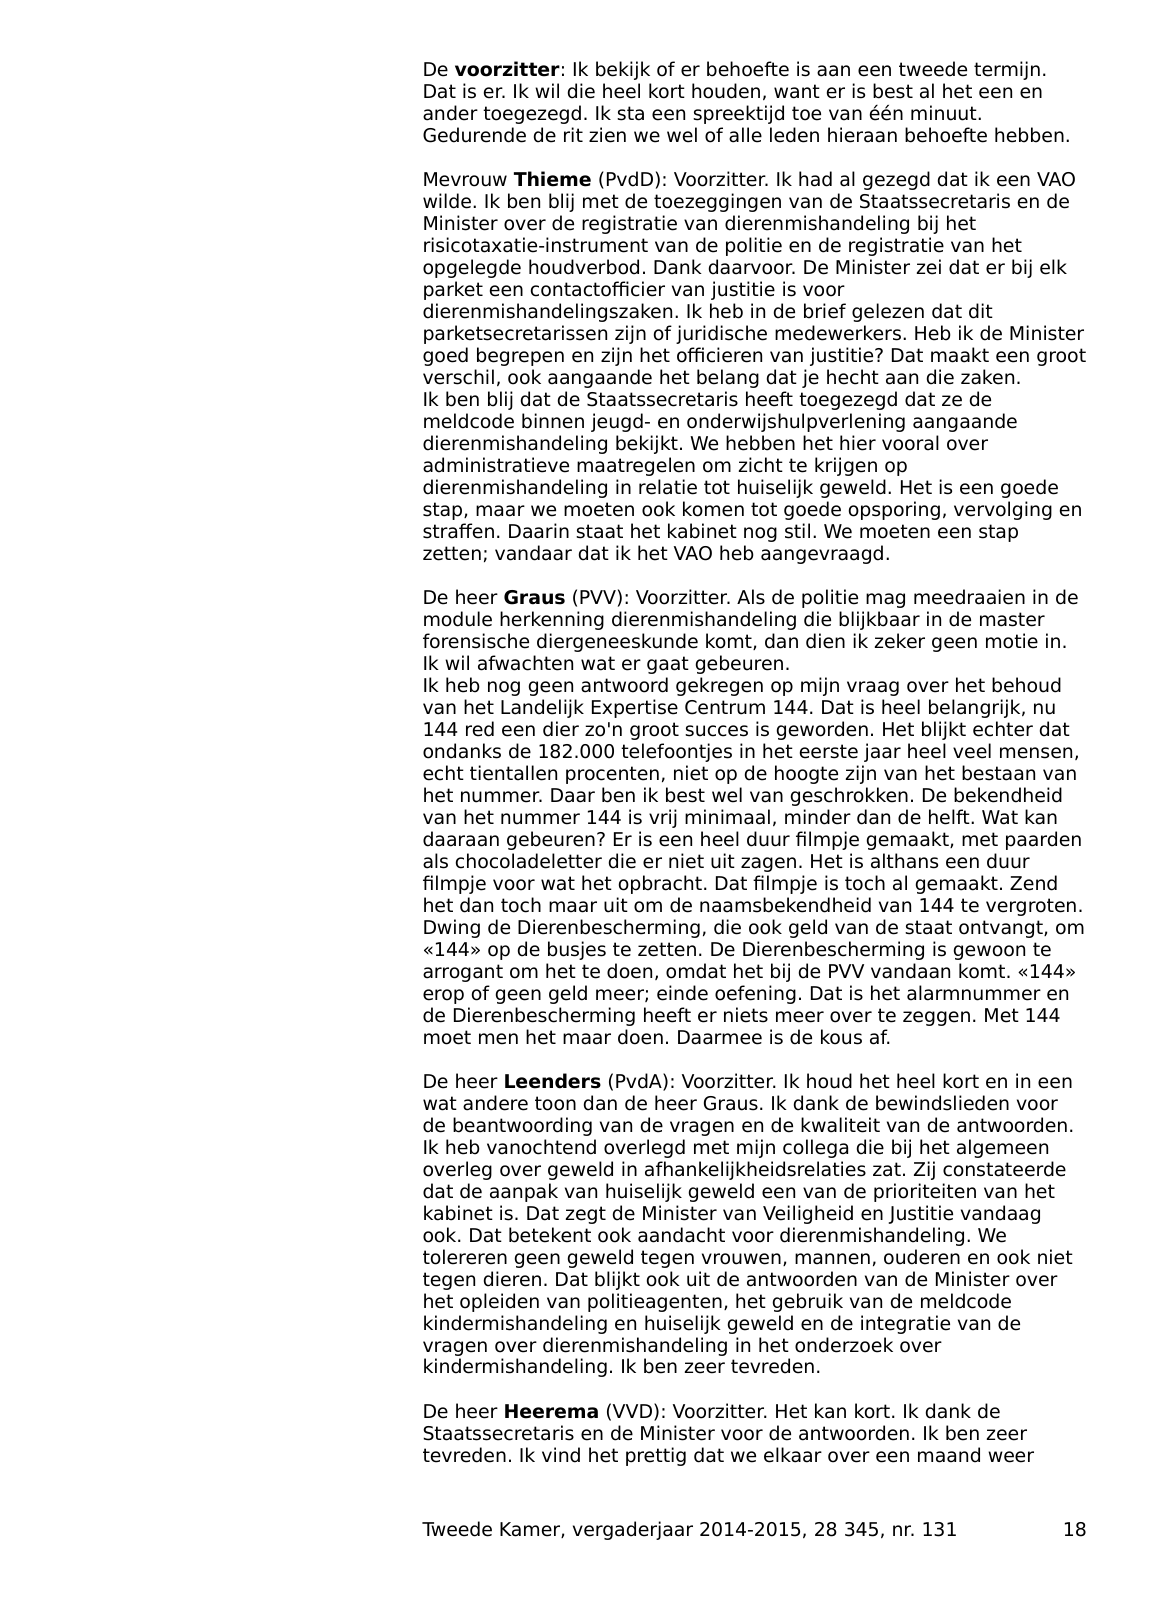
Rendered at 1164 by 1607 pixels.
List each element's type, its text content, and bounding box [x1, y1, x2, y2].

text De heer Graus (PVV): Voorzitter. Als de politie mag meedraaien in de module herkenning dierenmishandeling die blijkbaar in de master forensische diergeneeskunde komt, dan dien ik zeker geen motie in. Ik wil afwachten wat er gaat gebeuren. [422, 587, 1087, 675]
text De heer Heerema (VVD): Voorzitter. Het kan kort. Ik dank de Staatssecretaris en de Minister voor de antwoorden. Ik ben zeer tevreden. Ik vind het prettig dat we elkaar over een maand weer [422, 1401, 1087, 1467]
text Ik ben blij dat de Staatssecretaris heeft toegezegd dat ze de meldcode binnen jeugd- en onderwijshulpverlening aangaande dierenmishandeling bekijkt. We hebben het hier vooral over administratieve maatregelen om zicht te krijgen op dierenmishandeling in relatie tot huiselijk geweld. Het is een goede stap, maar we moeten ook komen tot goede opsporing, vervolging en straffen. Daarin staat het kabinet nog stil. We moeten een stap zetten; vandaar dat ik het VAO heb aangevraagd. [422, 389, 1087, 565]
text Mevrouw Thieme (PvdD): Voorzitter. Ik had al gezegd dat ik een VAO wilde. Ik ben blij met de toezeggingen van de Staatssecretaris en de Minister over de registratie van dierenmishandeling bij het risicotaxatie-instrument van de politie en de registratie van het opgelegde houdverbod. Dank daarvoor. De Minister zei dat er bij elk parket een contactofficier van justitie is voor dierenmishandelingszaken. Ik heb in de brief gelezen dat dit parketsecretarissen zijn of juridische medewerkers. Heb ik de Minister goed begrepen en zijn het officieren van justitie? Dat maakt een groot verschil, ook aangaande het belang dat je hecht aan die zaken. [422, 169, 1087, 389]
text Ik heb nog geen antwoord gekregen op mijn vraag over het behoud van het Landelijk Expertise Centrum 144. Dat is heel belangrijk, nu 144 red een dier zo'n groot succes is geworden. Het blijkt echter dat ondanks de 182.000 telefoontjes in het eerste jaar heel veel mensen, echt tientallen procenten, niet op de hoogte zijn van het bestaan van het nummer. Daar ben ik best wel van geschrokken. De bekendheid van het nummer 144 is vrij minimaal, minder dan de helft. Wat kan daaraan gebeuren? Er is een heel duur filmpje gemaakt, met paarden als chocoladeletter die er niet uit zagen. Het is althans een duur filmpje voor wat het opbracht. Dat filmpje is toch al gemaakt. Zend het dan toch maar uit om de naamsbekendheid van 144 te vergroten. [422, 675, 1087, 917]
text De voorzitter: Ik bekijk of er behoefte is aan een tweede termijn. Dat is er. Ik wil die heel kort houden, want er is best al het een en ander toegezegd. Ik sta een spreektijd toe van één minuut. Gedurende de rit zien we wel of alle leden hieraan behoefte hebben. [422, 59, 1087, 147]
text Dwing de Dierenbescherming, die ook geld van de staat ontvangt, om «144» op de busjes te zetten. De Dierenbescherming is gewoon te arrogant om het te doen, omdat het bij de PVV vandaan komt. «144» erop of geen geld meer; einde oefening. Dat is het alarmnummer en de Dierenbescherming heeft er niets meer over te zeggen. Met 144 moet men het maar doen. Daarmee is de kous af. [422, 917, 1087, 1048]
text De heer Leenders (PvdA): Voorzitter. Ik houd het heel kort en in een wat andere toon dan de heer Graus. Ik dank de bewindslieden voor de beantwoording van de vragen en de kwaliteit van de antwoorden. Ik heb vanochtend overlegd met mijn collega die bij het algemeen overleg over geweld in afhankelijkheidsrelaties zat. Zij constateerde dat de aanpak van huiselijk geweld een van de prioriteiten van het kabinet is. Dat zegt de Minister van Veiligheid en Justitie vandaag ook. Dat betekent ook aandacht voor dierenmishandeling. We tolereren geen geweld tegen vrouwen, mannen, ouderen en ook niet tegen dieren. Dat blijkt ook uit de antwoorden van de Minister over het opleiden van politieagenten, het gebruik van de meldcode kindermishandeling en huiselijk geweld en de integratie van de vragen over dierenmishandeling in het onderzoek over kindermishandeling. Ik ben zeer tevreden. [422, 1071, 1087, 1378]
